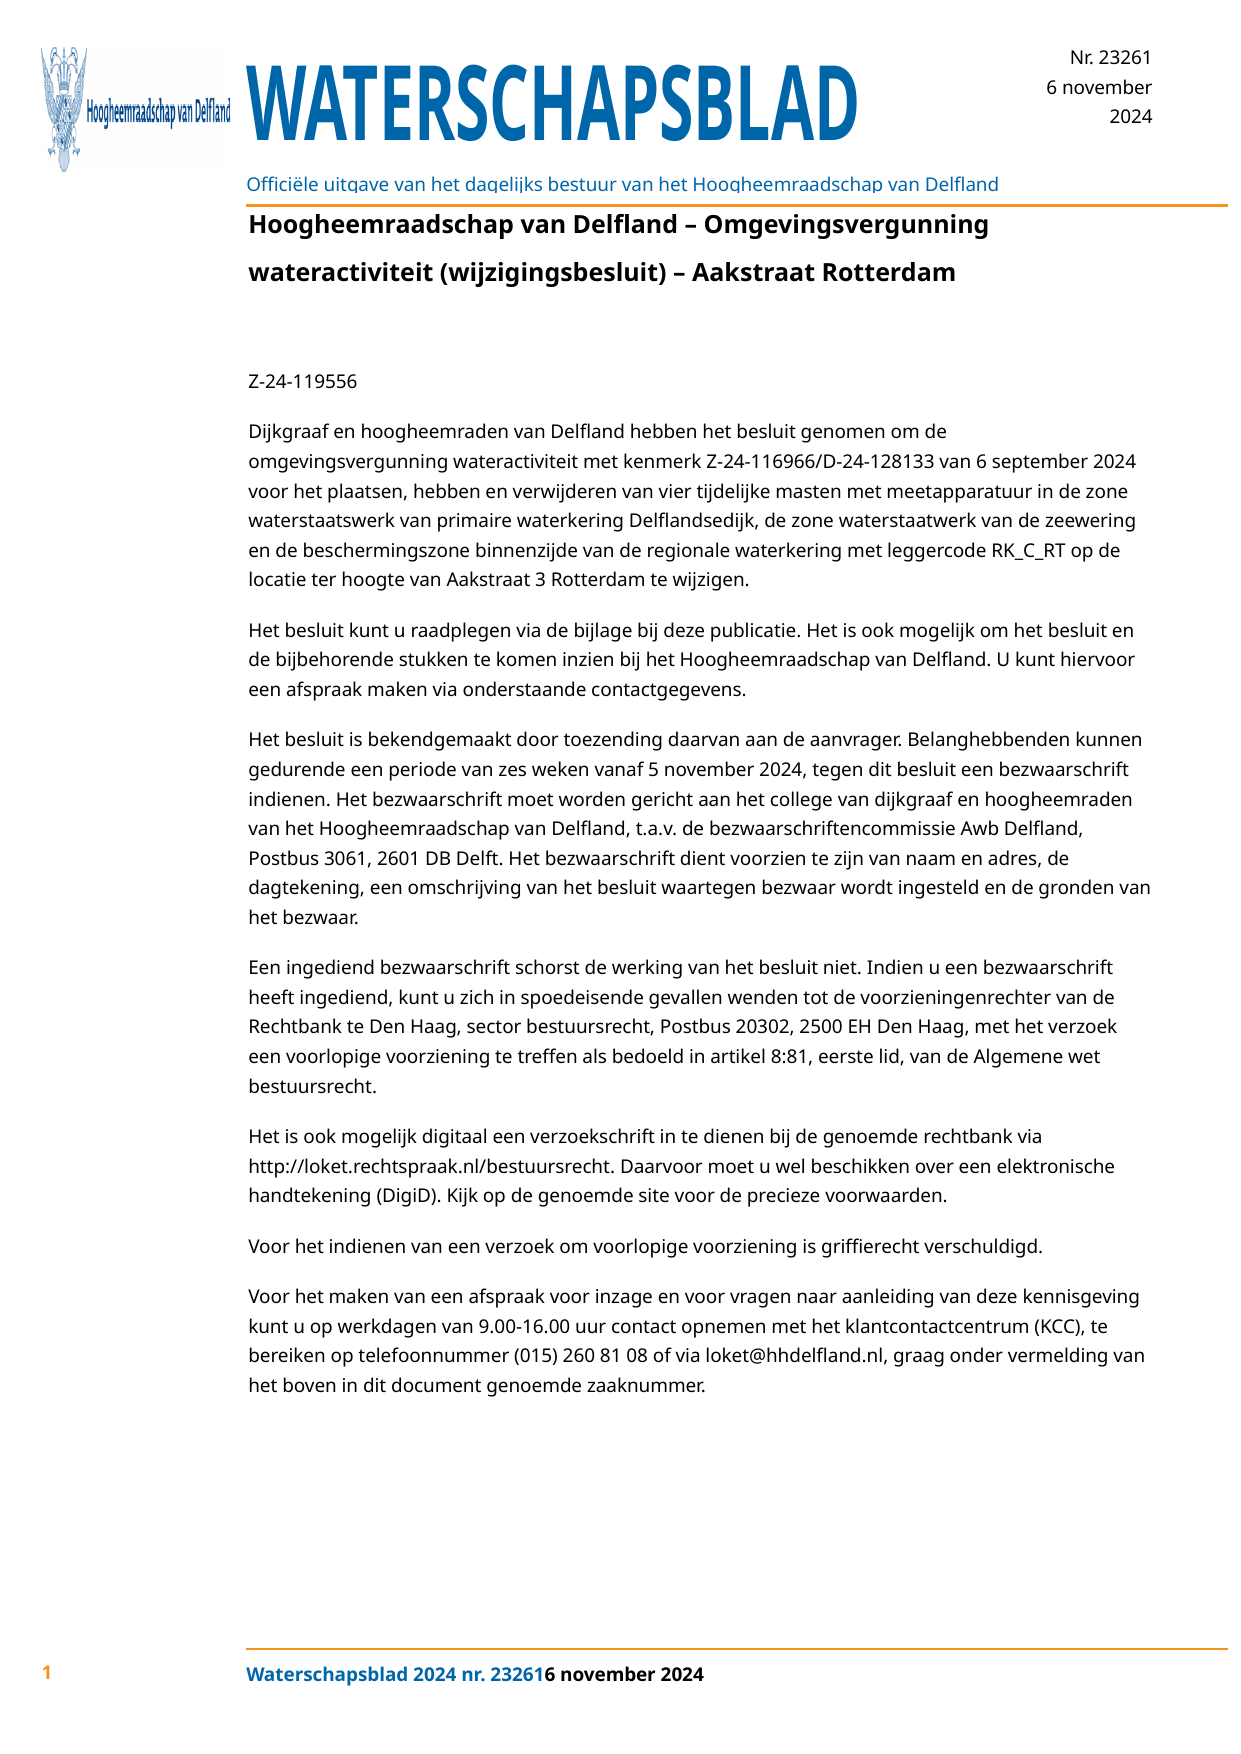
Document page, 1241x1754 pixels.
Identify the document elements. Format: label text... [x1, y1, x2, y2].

text Dijkgraaf en hoogheemraden van Delfland hebben het besluit genomen om de omgevingsvergunning wateractiviteit met kenmerk Z-24-116966/D-24-128133 van 6 september 2024 voor het plaatsen, hebben en verwijderen van vier tijdelijke masten met meetapparatuur in de zone waterstaatswerk van primaire waterkering Delflandsedijk, de zone waterstaatwerk van de zeewering en de beschermingszone binnenzijde van de regionale waterkering met leggercode RK_C_RT op de locatie ter hoogte van Aakstraat 3 Rotterdam te wijzigen. [248, 419, 1152, 592]
text Voor het indienen van een verzoek om voorlopige voorziening is griffierecht verschuldigd. [248, 1233, 1152, 1259]
text Z-24-119556 [248, 368, 1152, 394]
text Een ingediend bezwaarschrift schorst de werking van het besluit niet. Indien u een bezwaarschrift heeft ingediend, kunt u zich in spoedeisende gevallen wenden tot de voorzieningenrechter van de Rechtbank te Den Haag, sector bestuursrecht, Postbus 20302, 2500 EH Den Haag, met het verzoek een voorlopige voorziening te treffen als bedoeld in artikel 8:81, eerste lid, van de Algemene wet bestuursrecht. [248, 954, 1152, 1099]
picture [41, 47, 231, 172]
text Hoogheemraadschap van Delfland – Omgevingsvergunning wateractiviteit (wijzigingsbesluit) – Aakstraat Rotterdam [248, 207, 1152, 288]
text Het besluit kunt u raadplegen via de bijlage bij deze publicatie. Het is ook mogelijk om het besluit en de bijbehorende stukken te komen inzien bij het Hoogheemraadschap van Delfland. U kunt hiervoor een afspraak maken via onderstaande contactgegevens. [248, 617, 1152, 702]
text Voor het maken van een afspraak voor inzage en voor vragen naar aanleiding van deze kennisgeving kunt u op werkdagen van 9.00-16.00 uur contact opnemen met het klantcontactcentrum (KCC), te bereiken op telefoonnummer (015) 260 81 08 of via loket@hhdelfland.nl, graag onder vermelding van het boven in dit document genoemde zaaknummer. [248, 1283, 1152, 1398]
text Het is ook mogelijk digitaal een verzoekschrift in te dienen bij de genoemde rechtbank via http://loket.rechtspraak.nl/bestuursrecht. Daarvoor moet u wel beschikken over een elektronische handtekening (DigiD). Kijk op de genoemde site voor de precieze voorwaarden. [248, 1123, 1152, 1208]
text Het besluit is bekendgemaakt door toezending daarvan aan de aanvrager. Belanghebbenden kunnen gedurende een periode van zes weken vanaf 5 november 2024, tegen dit besluit een bezwaarschrift indienen. Het bezwaarschrift moet worden gericht aan het college van dijkgraaf en hoogheemraden van het Hoogheemraadschap van Delfland, t.a.v. de bezwaarschriftencommissie Awb Delfland, Postbus 3061, 2601 DB Delft. Het bezwaarschrift dient voorzien te zijn van naam en adres, de dagtekening, een omschrijving van het besluit waartegen bezwaar wordt ingesteld en de gronden van het bezwaar. [248, 727, 1152, 930]
